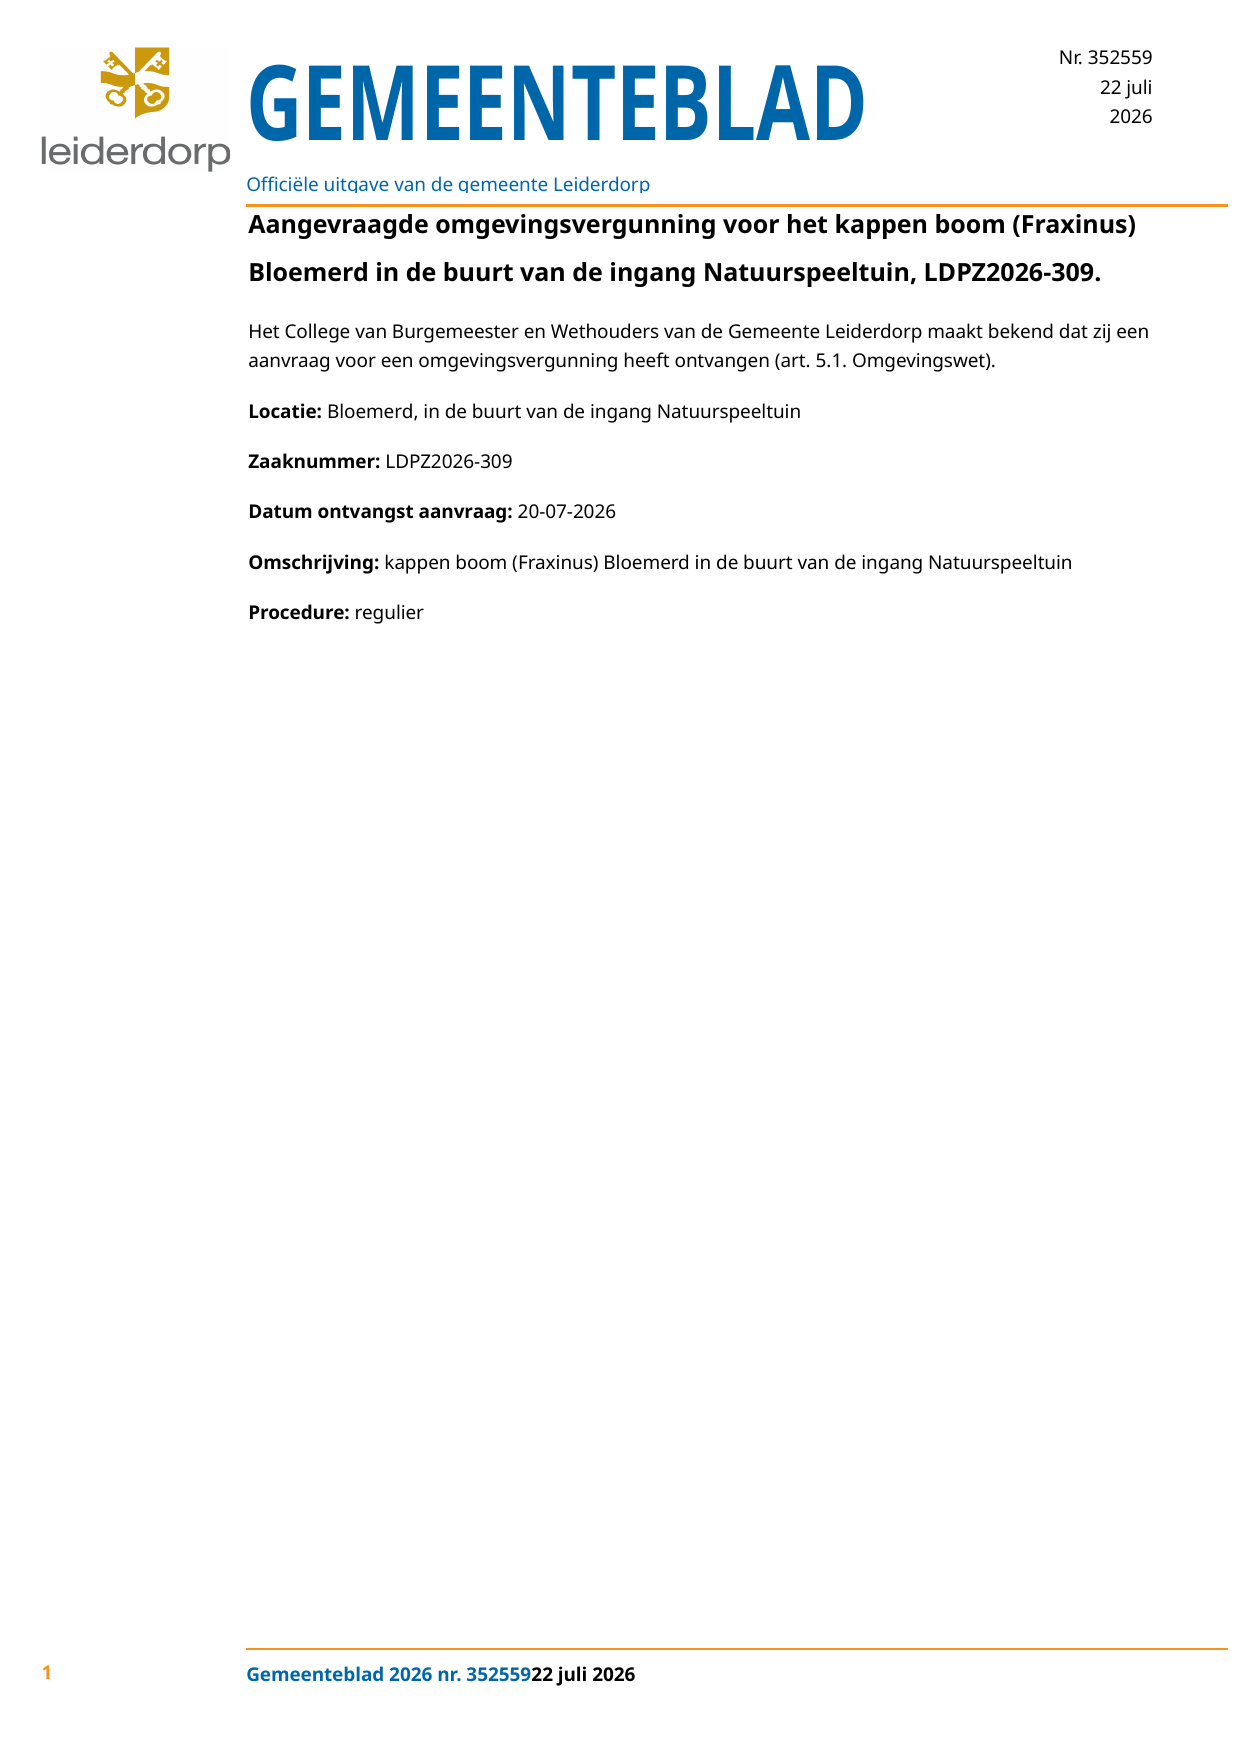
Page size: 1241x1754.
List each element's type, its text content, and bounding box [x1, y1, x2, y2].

text Zaaknummer: LDPZ2026-309 [248, 448, 1152, 474]
text Datum ontvangst aanvraag: 20-07-2026 [248, 499, 1152, 524]
text Procedure: regulier [248, 599, 1152, 625]
text Aangevraagde omgevingsvergunning voor het kappen boom (Fraxinus) Bloemerd in de buurt van de ingang Natuurspeeltuin, LDPZ2026-309. [248, 207, 1152, 288]
picture [41, 47, 231, 172]
text Locatie: Bloemerd, in de buurt van de ingang Natuurspeeltuin [248, 398, 1152, 424]
text Het College van Burgemeester en Wethouders van de Gemeente Leiderdorp maakt bekend dat zij een aanvraag voor een omgevingsvergunning heeft ontvangen (art. 5.1. Omgevingswet). [248, 318, 1152, 373]
text Omschrijving: kappen boom (Fraxinus) Bloemerd in de buurt van de ingang Natuurspeeltuin [248, 549, 1152, 575]
